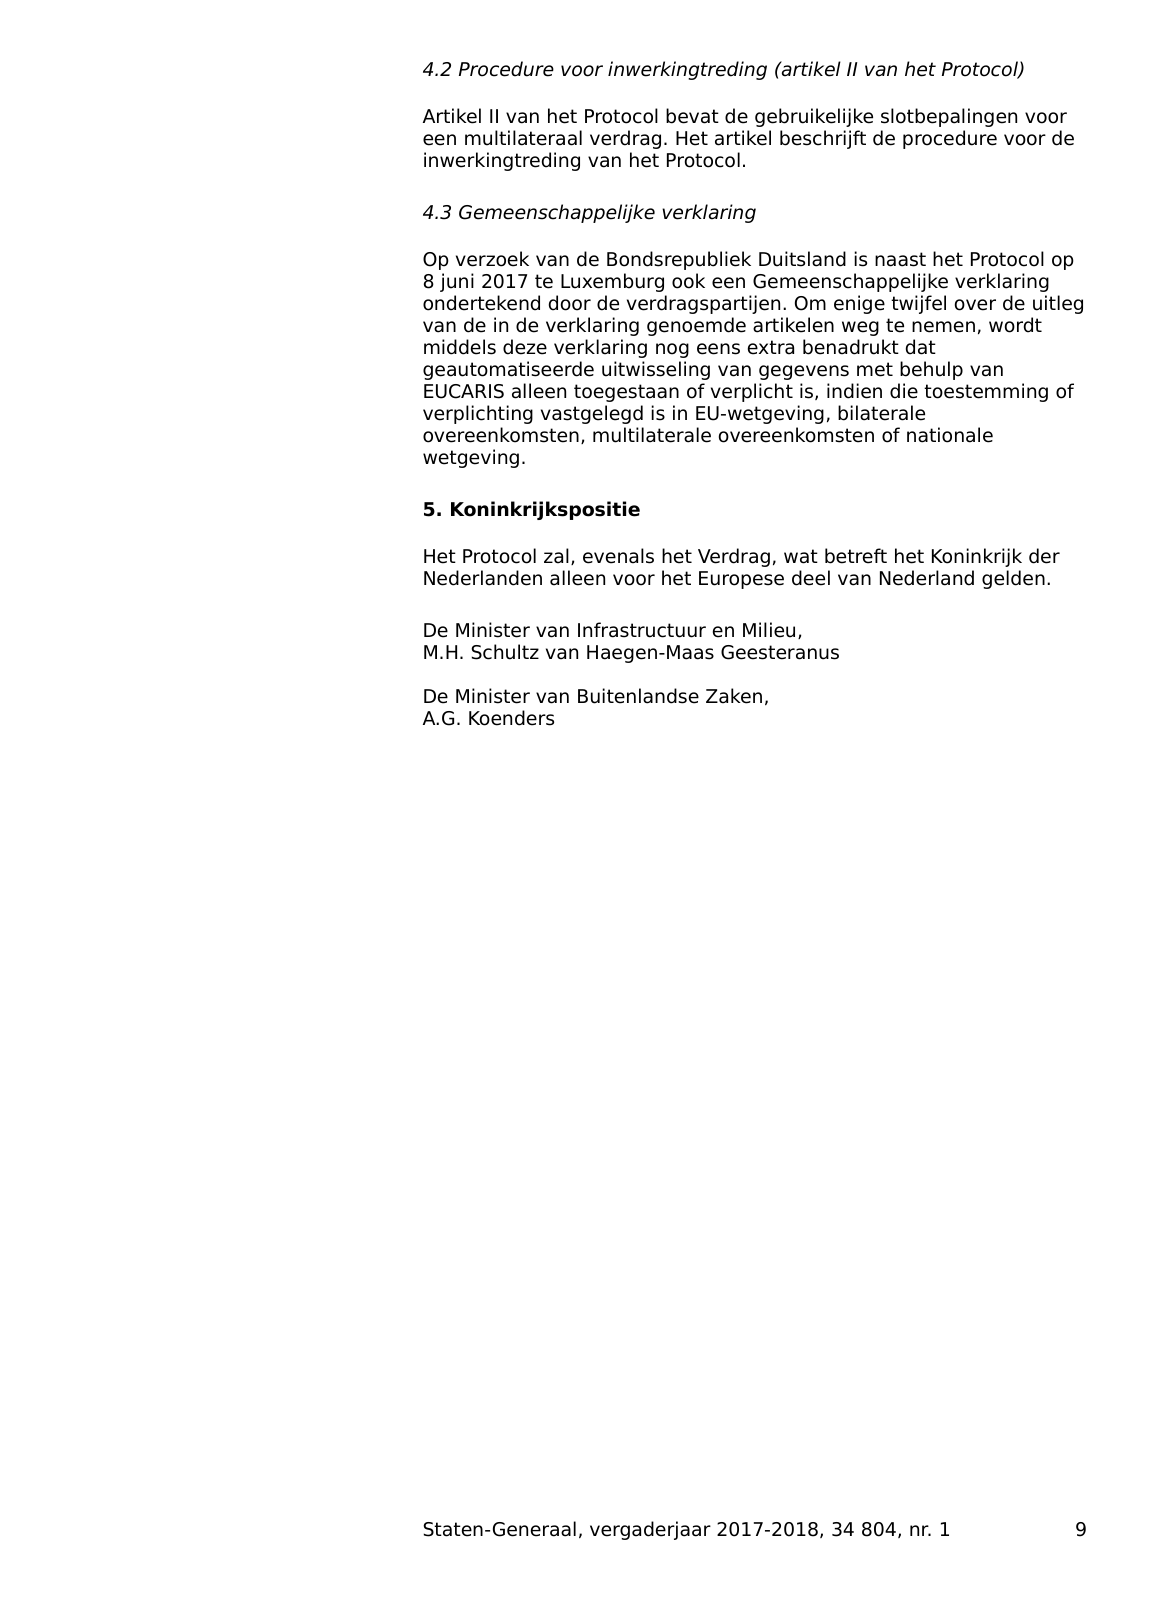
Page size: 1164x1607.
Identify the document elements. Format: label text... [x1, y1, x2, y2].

subtitle 5. Koninkrijkspositie [422, 499, 1087, 521]
subtitle 4.3 Gemeenschappelijke verklaring [422, 202, 1087, 224]
text Artikel II van het Protocol bevat de gebruikelijke slotbepalingen voor een multilateraal verdrag. Het artikel beschrijft de procedure voor de inwerkingtreding van het Protocol. [422, 106, 1087, 172]
text Op verzoek van de Bondsrepubliek Duitsland is naast het Protocol op 8 juni 2017 te Luxemburg ook een Gemeenschappelijke verklaring ondertekend door de verdragspartijen. Om enige twijfel over de uitleg van de in de verklaring genoemde artikelen weg te nemen, wordt middels deze verklaring nog eens extra benadrukt dat geautomatiseerde uitwisseling van gegevens met behulp van EUCARIS alleen toegestaan of verplicht is, indien die toestemming of verplichting vastgelegd is in EU-wetgeving, bilaterale overeenkomsten, multilaterale overeenkomsten of nationale wetgeving. [422, 249, 1087, 469]
text De Minister van Buitenlandse Zaken, A.G. Koenders [422, 686, 1087, 730]
text Het Protocol zal, evenals het Verdrag, wat betreft het Koninkrijk der Nederlanden alleen voor het Europese deel van Nederland gelden. [422, 546, 1087, 590]
text De Minister van Infrastructuur en Milieu, M.H. Schultz van Haegen-Maas Geesteranus [422, 620, 1087, 664]
subtitle 4.2 Procedure voor inwerkingtreding (artikel II van het Protocol) [422, 59, 1087, 81]
